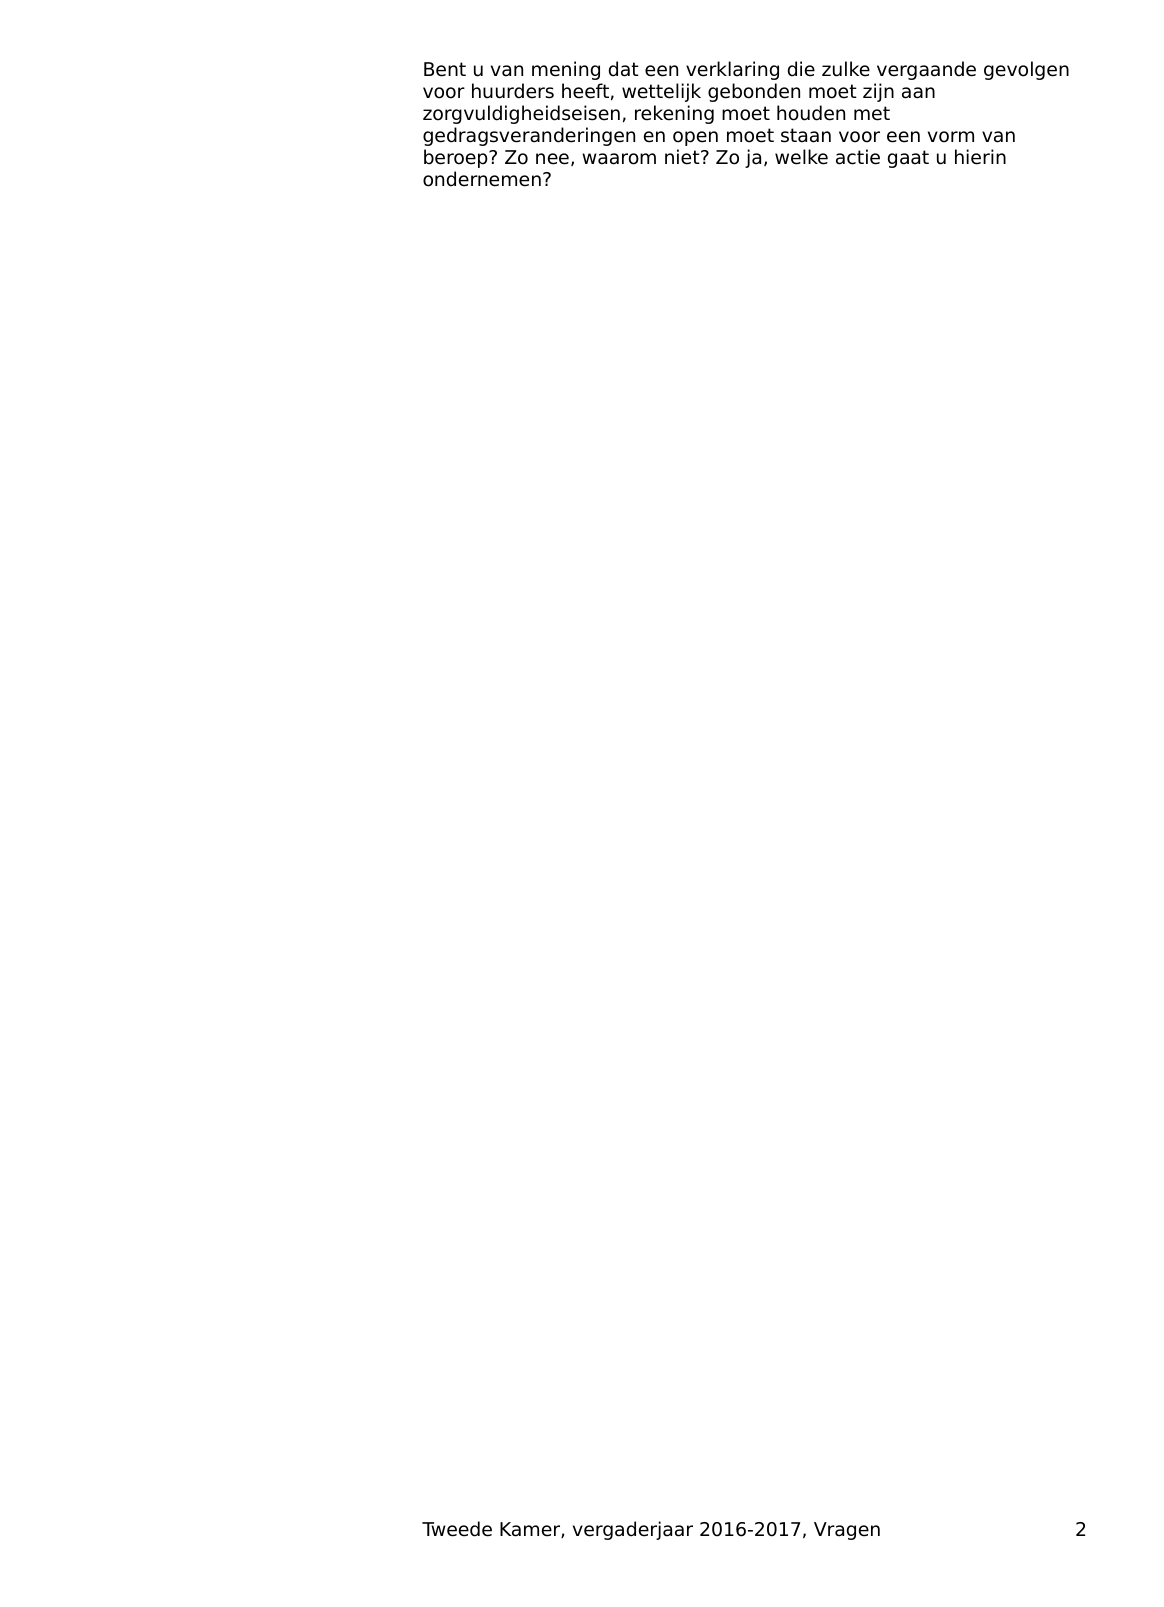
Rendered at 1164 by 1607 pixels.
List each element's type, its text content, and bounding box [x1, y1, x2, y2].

text Bent u van mening dat een verklaring die zulke vergaande gevolgen voor huurders heeft, wettelijk gebonden moet zijn aan zorgvuldigheidseisen, rekening moet houden met gedragsveranderingen en open moet staan voor een vorm van beroep? Zo nee, waarom niet? Zo ja, welke actie gaat u hierin ondernemen? [422, 59, 1087, 191]
